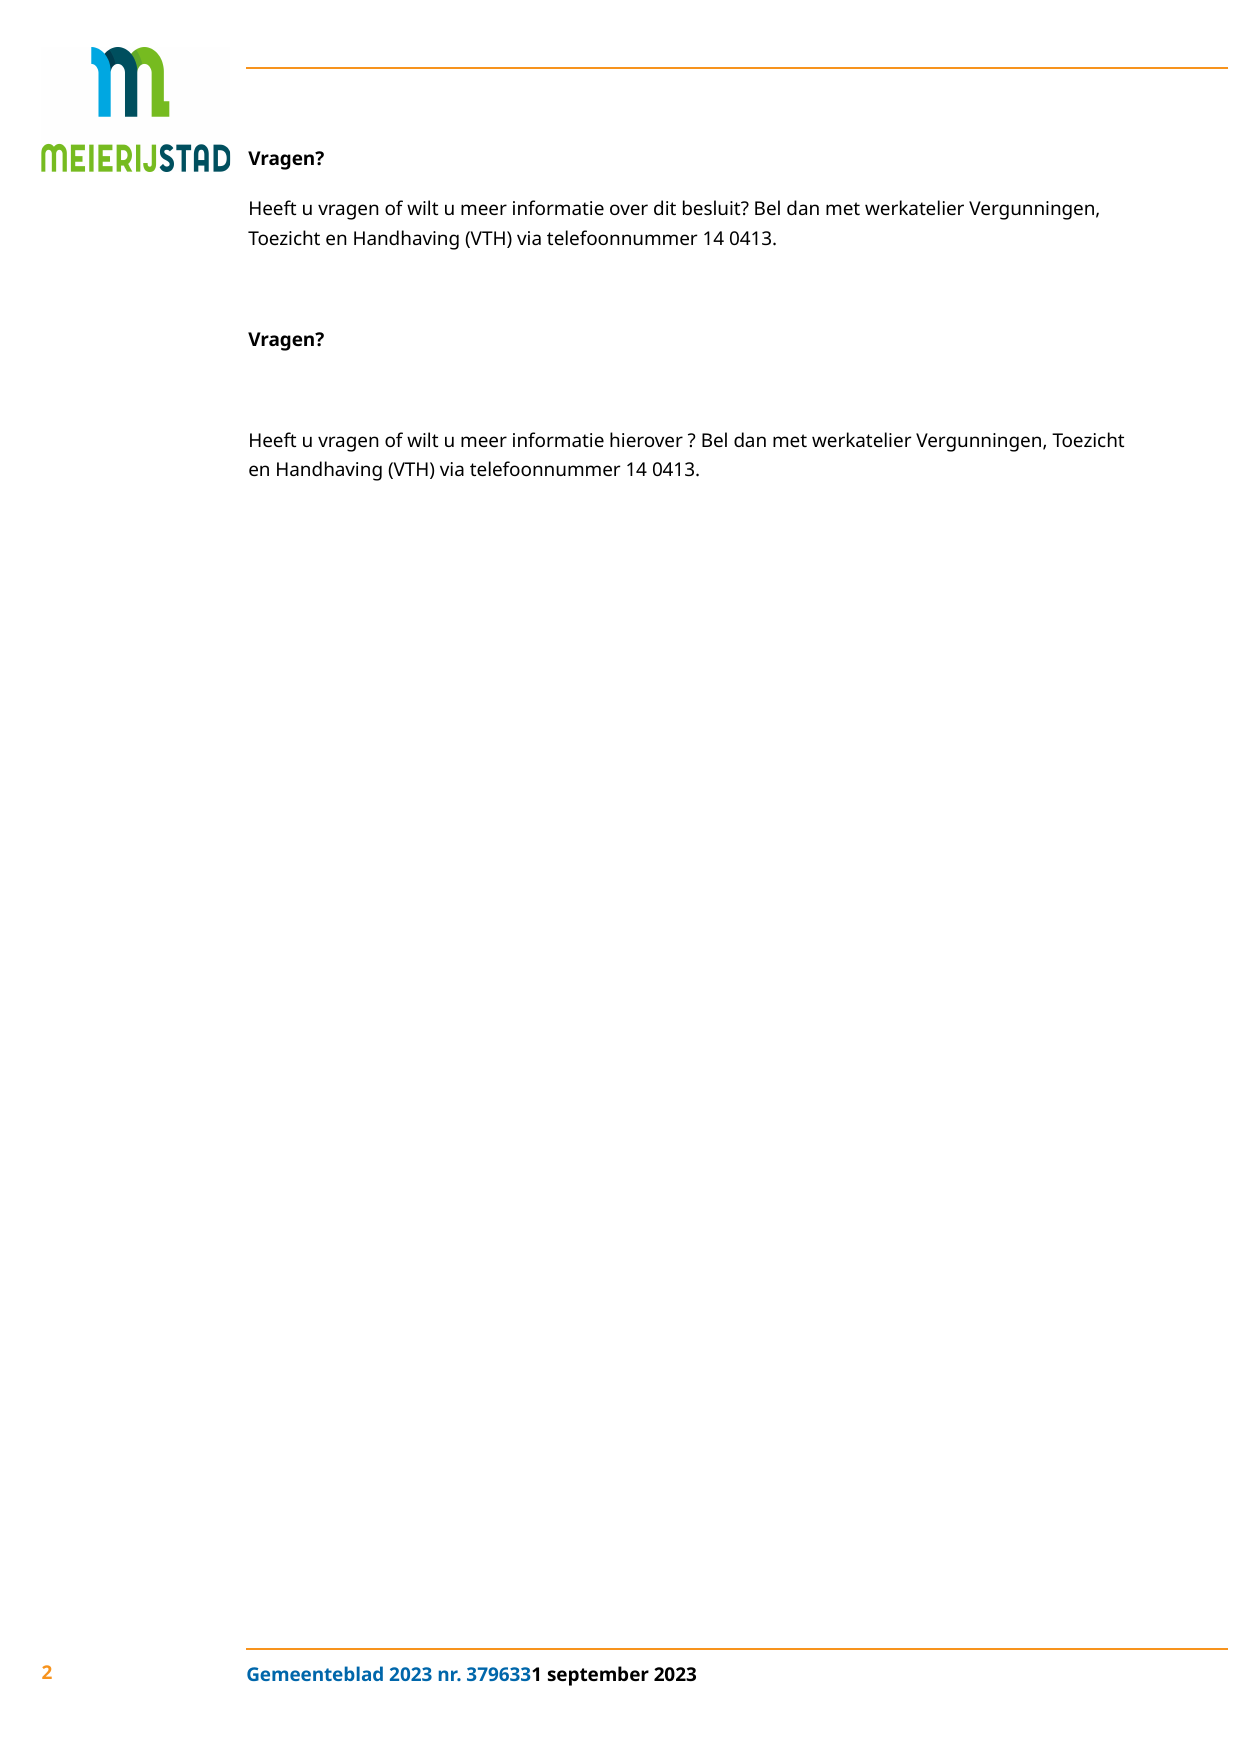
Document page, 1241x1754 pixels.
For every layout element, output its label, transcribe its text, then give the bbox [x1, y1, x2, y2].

text Vragen? [248, 326, 1152, 352]
text Vragen? [248, 145, 1152, 171]
text Heeft u vragen of wilt u meer informatie over dit besluit? Bel dan met werkatelier Vergunningen, Toezicht en Handhaving (VTH) via telefoonnummer 14 0413. [248, 196, 1152, 251]
picture [41, 47, 231, 172]
text Heeft u vragen of wilt u meer informatie hierover ? Bel dan met werkatelier Vergunningen, Toezicht en Handhaving (VTH) via telefoonnummer 14 0413. [248, 427, 1152, 482]
